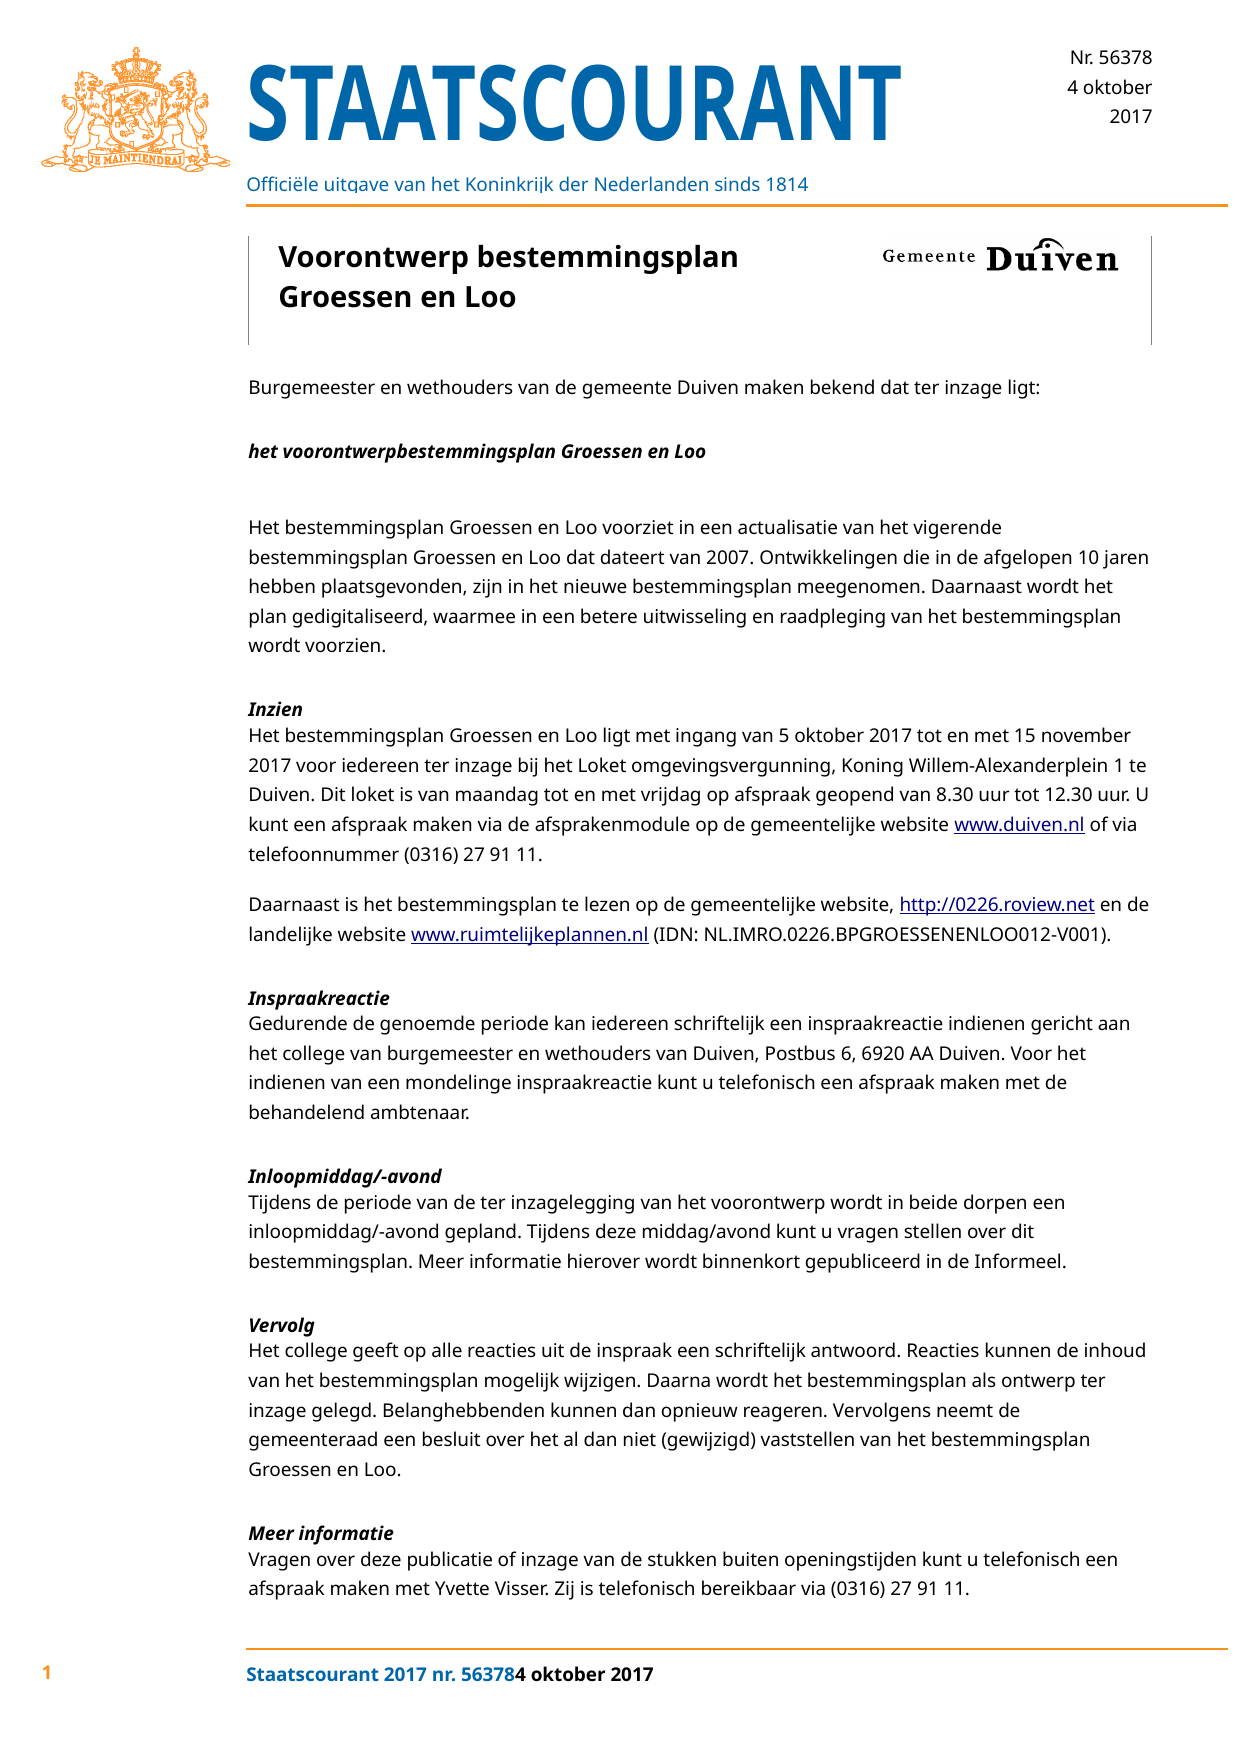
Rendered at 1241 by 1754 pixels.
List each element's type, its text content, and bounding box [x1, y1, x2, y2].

text Vragen over deze publicatie of inzage van de stukken buiten openingstijden kunt u telefonisch een afspraak maken met Yvette Visser. Zij is telefonisch bereikbaar via (0316) 27 91 11. [248, 1546, 1152, 1601]
picture [41, 47, 231, 172]
table_header [850, 236, 1151, 345]
text het voorontwerpbestemmingsplan Groessen en Loo [248, 438, 1152, 464]
text Meer informatie [248, 1520, 1152, 1546]
picture [882, 236, 1119, 271]
text Burgemeester en wethouders van de gemeente Duiven maken bekend dat ter inzage ligt: [248, 374, 1152, 400]
text Gedurende de genoemde periode kan iedereen schriftelijk een inspraakreactie indienen gericht aan het college van burgemeester en wethouders van Duiven, Postbus 6, 6920 AA Duiven. Voor het indienen van een mondelinge inspraakreactie kunt u telefonisch een afspraak maken met de behandelend ambtenaar. [248, 1010, 1152, 1125]
text Tijdens de periode van de ter inzagelegging van het voorontwerp wordt in beide dorpen een inloopmiddag/-avond gepland. Tijdens deze middag/avond kunt u vragen stellen over dit bestemmingsplan. Meer informatie hierover wordt binnenkort gepubliceerd in de Informeel. [248, 1189, 1152, 1274]
text Het bestemmingsplan Groessen en Loo ligt met ingang van 5 oktober 2017 tot en met 15 november 2017 voor iedereen ter inzage bij het Loket omgevingsvergunning, Koning Willem-Alexanderplein 1 te Duiven. Dit loket is van maandag tot en met vrijdag op afspraak geopend van 8.30 uur tot 12.30 uur. U kunt een afspraak maken via de afsprakenmodule op de gemeentelijke website www.duiven.nl of via telefoonnummer (0316) 27 91 11. [248, 722, 1152, 866]
text Inspraakreactie [248, 985, 1152, 1010]
text Het college geeft op alle reacties uit de inspraak een schriftelijk antwoord. Reacties kunnen de inhoud van het bestemmingsplan mogelijk wijzigen. Daarna wordt het bestemmingsplan als ontwerp ter inzage gelegd. Belanghebbenden kunnen dan opnieuw reageren. Vervolgens neemt de gemeenteraad een besluit over het al dan niet (gewijzigd) vaststellen van het bestemmingsplan Groessen en Loo. [248, 1338, 1152, 1482]
text Inzien [248, 697, 1152, 722]
table_header Voorontwerp bestemmingsplan Groessen en Loo [249, 236, 850, 345]
text Daarnaast is het bestemmingsplan te lezen op de gemeentelijke website, http://0226.roview.net en de landelijke website www.ruimtelijkeplannen.nl (IDN: NL.IMRO.0226.BPGROESSENENLOO012-V001). [248, 891, 1152, 946]
text Inloopmiddag/-avond [248, 1163, 1152, 1189]
text Het bestemmingsplan Groessen en Loo voorziet in een actualisatie van het vigerende bestemmingsplan Groessen en Loo dat dateert van 2007. Ontwikkelingen die in de afgelopen 10 jaren hebben plaatsgevonden, zijn in het nieuwe bestemmingsplan meegenomen. Daarnaast wordt het plan gedigitaliseerd, waarmee in een betere uitwisseling en raadpleging van het bestemmingsplan wordt voorzien. [248, 514, 1152, 658]
text Vervolg [248, 1312, 1152, 1338]
